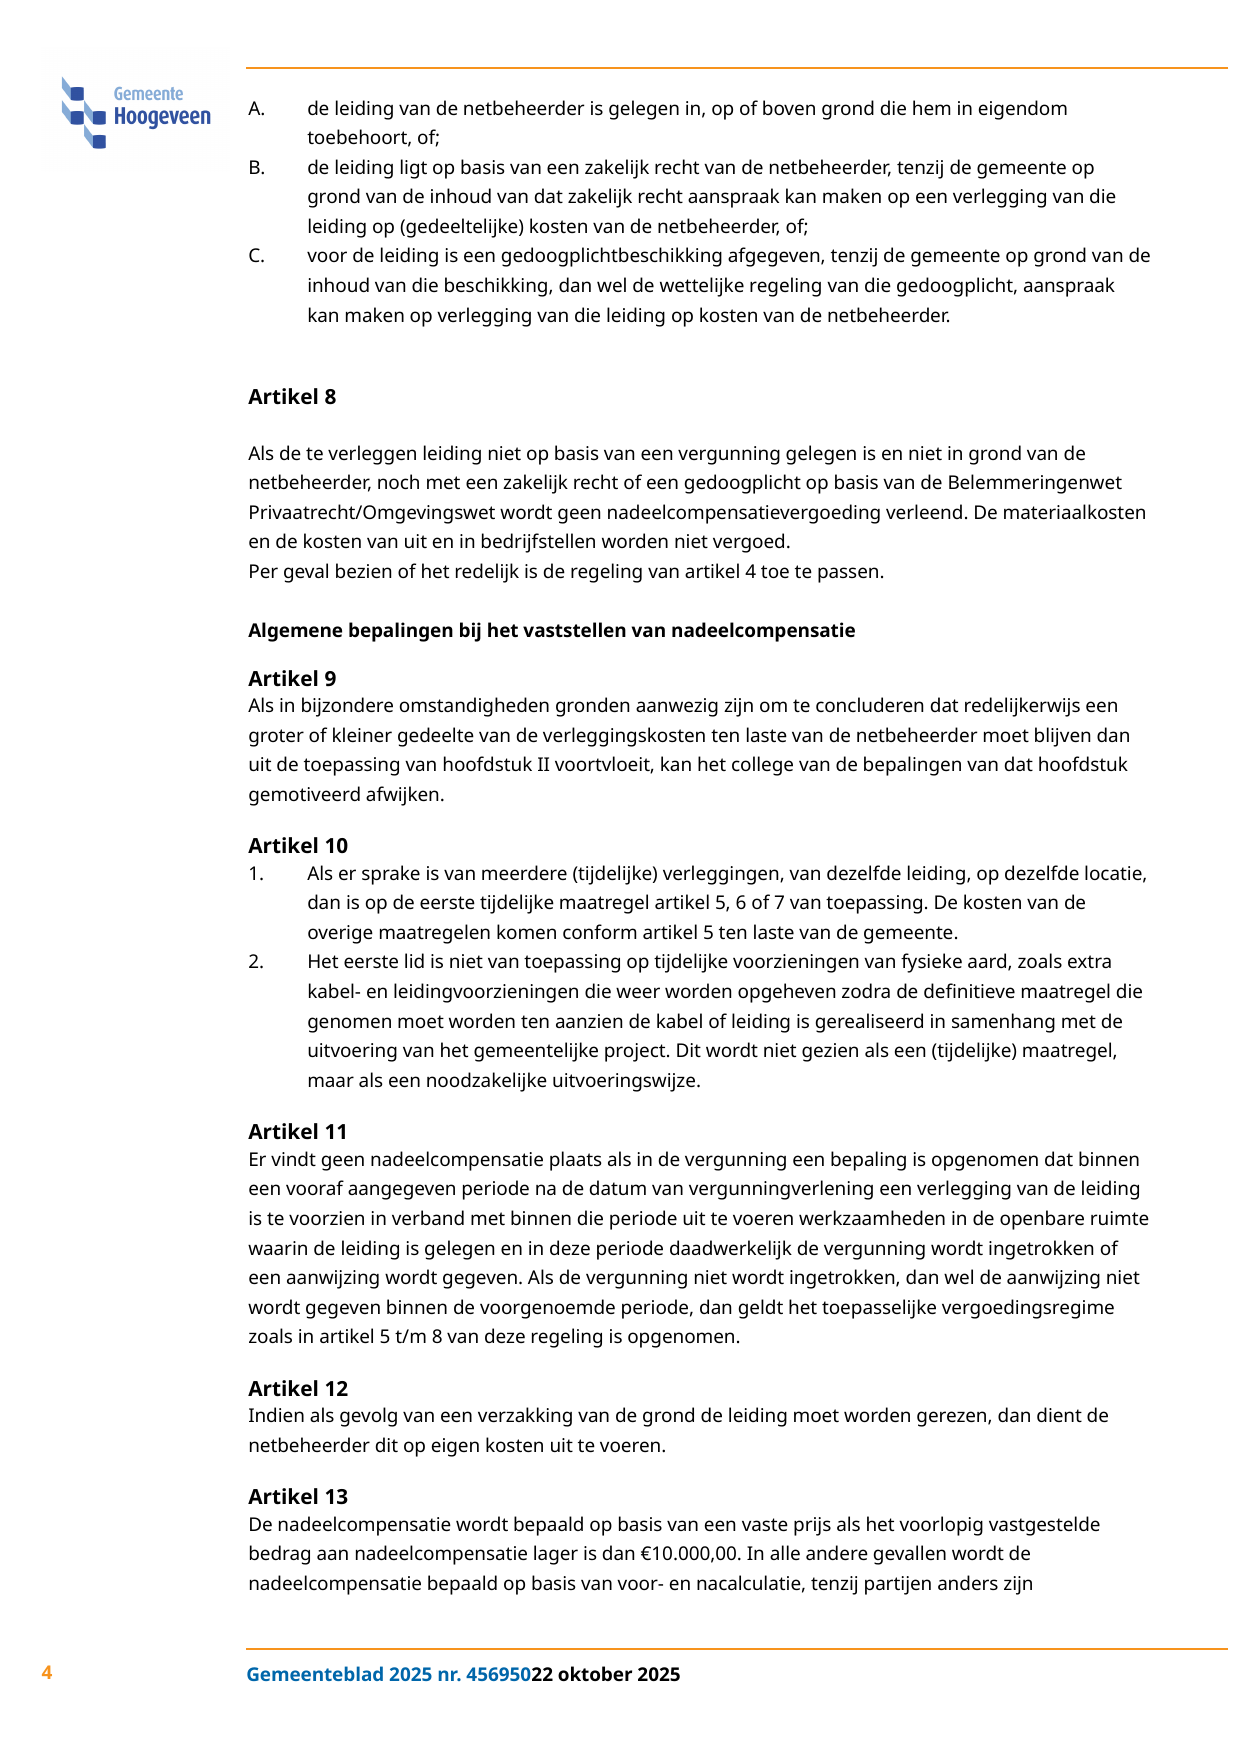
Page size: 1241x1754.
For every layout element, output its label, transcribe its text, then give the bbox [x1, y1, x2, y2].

list Het eerste lid is niet van toepassing op tijdelijke voorzieningen van fysieke aard, zoals extra kabel- en leidingvoorzieningen die weer worden opgeheven zodra de definitieve maatregel die genomen moet worden ten aanzien de kabel of leiding is gerealiseerd in samenhang met de uitvoering van het gemeentelijke project. Dit wordt niet gezien als een (tijdelijke) maatregel, maar als een noodzakelijke uitvoeringswijze. [248, 949, 1152, 1093]
list de leiding van de netbeheerder is gelegen in, op of boven grond die hem in eigendom toebehoort, of; [248, 95, 1152, 150]
text Artikel 9 [248, 664, 1152, 692]
text Artikel 13 [248, 1482, 1152, 1511]
text Per geval bezien of het redelijk is de regeling van artikel 4 toe te passen. [248, 558, 1152, 584]
list voor de leiding is een gedoogplichtbeschikking afgegeven, tenzij de gemeente op grond van de inhoud van die beschikking, dan wel de wettelijke regeling van die gedoogplicht, aanspraak kan maken op verlegging van die leiding op kosten van de netbeheerder. [248, 243, 1152, 328]
text Als de te verleggen leiding niet op basis van een vergunning gelegen is en niet in grond van de netbeheerder, noch met een zakelijk recht of een gedoogplicht op basis van de Belemmeringenwet Privaatrecht/Omgevingswet wordt geen nadeelcompensatievergoeding verleend. De materiaalkosten en de kosten van uit en in bedrijfstellen worden niet vergoed. [248, 440, 1152, 554]
text Indien als gevolg van een verzakking van de grond de leiding moet worden gerezen, dan dient de netbeheerder dit op eigen kosten uit te voeren. [248, 1402, 1152, 1458]
text Als in bijzondere omstandigheden gronden aanwezig zijn om te concluderen dat redelijkerwijs een groter of kleiner gedeelte van de verleggingskosten ten laste van de netbeheerder moet blijven dan uit de toepassing van hoofdstuk II voortvloeit, kan het college van de bepalingen van dat hoofdstuk gemotiveerd afwijken. [248, 692, 1152, 807]
text Artikel 12 [248, 1374, 1152, 1402]
text Artikel 10 [248, 832, 1152, 860]
text Artikel 8 [248, 382, 1152, 410]
picture [41, 47, 231, 172]
list Als er sprake is van meerdere (tijdelijke) verleggingen, van dezelfde leiding, op dezelfde locatie, dan is op de eerste tijdelijke maatregel artikel 5, 6 of 7 van toepassing. De kosten van de overige maatregelen komen conform artikel 5 ten laste van de gemeente. [248, 860, 1152, 945]
text Algemene bepalingen bij het vaststellen van nadeelcompensatie [248, 617, 1152, 643]
text Artikel 11 [248, 1117, 1152, 1146]
text De nadeelcompensatie wordt bepaald op basis van een vaste prijs als het voorlopig vastgestelde bedrag aan nadeelcompensatie lager is dan €10.000,00. In alle andere gevallen wordt de nadeelcompensatie bepaald op basis van voor- en nacalculatie, tenzij partijen anders zijn [248, 1511, 1152, 1596]
text Er vindt geen nadeelcompensatie plaats als in de vergunning een bepaling is opgenomen dat binnen een vooraf aangegeven periode na de datum van vergunningverlening een verlegging van de leiding is te voorzien in verband met binnen die periode uit te voeren werkzaamheden in de openbare ruimte waarin de leiding is gelegen en in deze periode daadwerkelijk de vergunning wordt ingetrokken of een aanwijzing wordt gegeven. Als de vergunning niet wordt ingetrokken, dan wel de aanwijzing niet wordt gegeven binnen de voorgenoemde periode, dan geldt het toepasselijke vergoedingsregime zoals in artikel 5 t/m 8 van deze regeling is opgenomen. [248, 1146, 1152, 1349]
list de leiding ligt op basis van een zakelijk recht van de netbeheerder, tenzij de gemeente op grond van de inhoud van dat zakelijk recht aanspraak kan maken op een verlegging van die leiding op (gedeeltelijke) kosten van de netbeheerder, of; [248, 154, 1152, 239]
